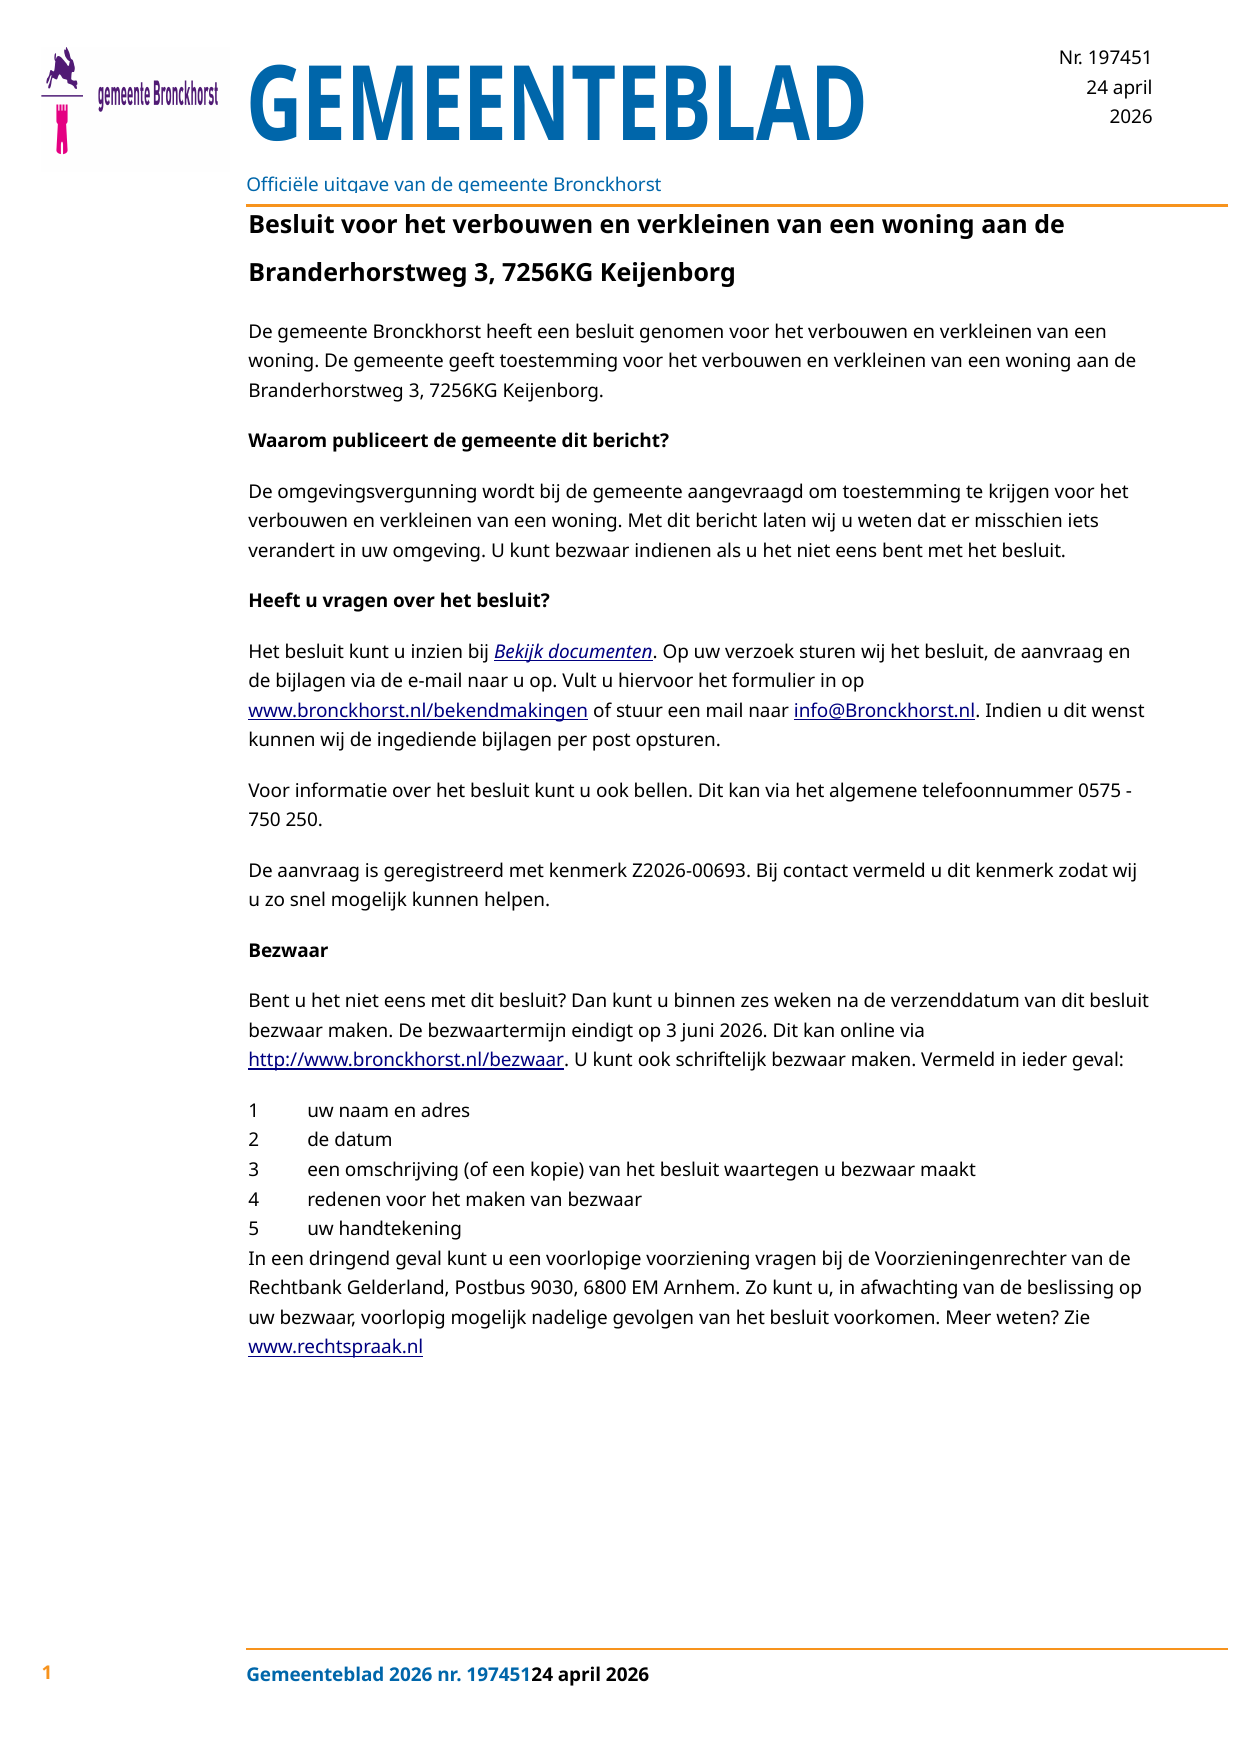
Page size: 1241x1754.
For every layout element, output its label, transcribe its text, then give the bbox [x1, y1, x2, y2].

text Waarom publiceert de gemeente dit bericht? [248, 427, 1152, 453]
text Voor informatie over het besluit kunt u ook bellen. Dit kan via het algemene telefoonnummer 0575 - 750 250. [248, 777, 1152, 832]
text Het besluit kunt u inzien bij Bekijk documenten. Op uw verzoek sturen wij het besluit, de aanvraag en de bijlagen via de e-mail naar u op. Vult u hiervoor het formulier in op www.bronckhorst.nl/bekendmakingen of stuur een mail naar info@Bronckhorst.nl. Indien u dit wenst kunnen wij de ingediende bijlagen per post opsturen. [248, 638, 1152, 752]
text Bent u het niet eens met dit besluit? Dan kunt u binnen zes weken na de verzenddatum van dit besluit bezwaar maken. De bezwaartermijn eindigt op 3 juni 2026. Dit kan online via http://www.bronckhorst.nl/bezwaar. U kunt ook schriftelijk bezwaar maken. Vermeld in ieder geval: [248, 987, 1152, 1072]
text De aanvraag is geregistreerd met kenmerk Z2026-00693. Bij contact vermeld u dit kenmerk zodat wij u zo snel mogelijk kunnen helpen. [248, 857, 1152, 912]
text De gemeente Bronckhorst heeft een besluit genomen voor het verbouwen en verkleinen van een woning. De gemeente geeft toestemming voor het verbouwen en verkleinen van een woning aan de Branderhorstweg 3, 7256KG Keijenborg. [248, 318, 1152, 403]
list uw handtekening [248, 1215, 1152, 1241]
list een omschrijving (of een kopie) van het besluit waartegen u bezwaar maakt [248, 1156, 1152, 1182]
list redenen voor het maken van bezwaar [248, 1186, 1152, 1212]
list uw naam en adres [248, 1097, 1152, 1123]
text Besluit voor het verbouwen en verkleinen van een woning aan de Branderhorstweg 3, 7256KG Keijenborg [248, 207, 1152, 288]
text In een dringend geval kunt u een voorlopige voorziening vragen bij de Voorzieningenrechter van de Rechtbank Gelderland, Postbus 9030, 6800 EM Arnhem. Zo kunt u, in afwachting van de beslissing op uw bezwaar, voorlopig mogelijk nadelige gevolgen van het besluit voorkomen. Meer weten? Zie www.rechtspraak.nl [248, 1245, 1152, 1359]
list de datum [248, 1127, 1152, 1152]
text De omgevingsvergunning wordt bij de gemeente aangevraagd om toestemming te krijgen voor het verbouwen en verkleinen van een woning. Met dit bericht laten wij u weten dat er misschien iets verandert in uw omgeving. U kunt bezwaar indienen als u het niet eens bent met het besluit. [248, 478, 1152, 563]
text Heeft u vragen over het besluit? [248, 587, 1152, 613]
text Bezwaar [248, 937, 1152, 963]
picture [41, 47, 231, 172]
